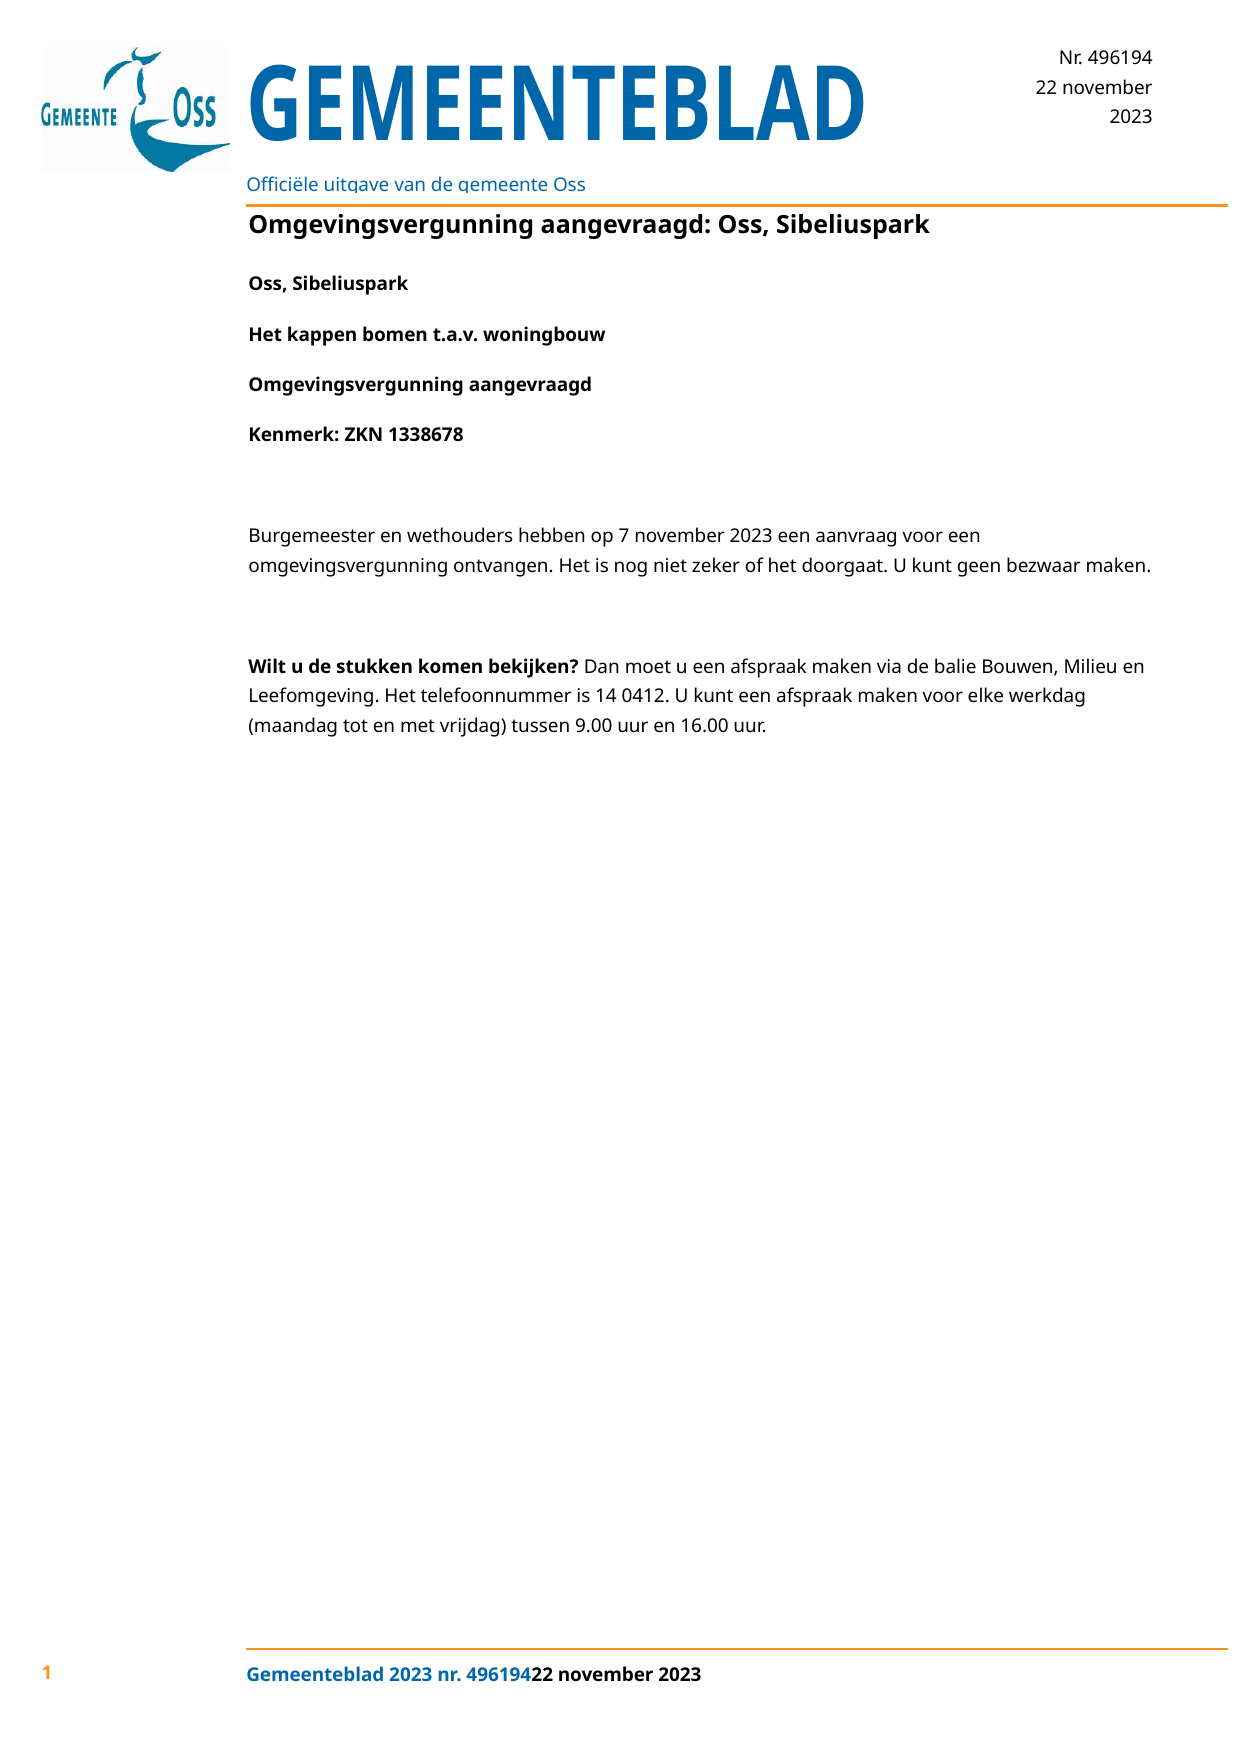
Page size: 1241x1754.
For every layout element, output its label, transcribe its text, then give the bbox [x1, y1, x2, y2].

text Kenmerk: ZKN 1338678 [248, 422, 1152, 447]
text Burgemeester en wethouders hebben op 7 november 2023 een aanvraag voor een omgevingsvergunning ontvangen. Het is nog niet zeker of het doorgaat. U kunt geen bezwaar maken. [248, 522, 1152, 578]
text Omgevingsvergunning aangevraagd: Oss, Sibeliuspark [248, 207, 1152, 241]
text Het kappen bomen t.a.v. woningbouw [248, 321, 1152, 346]
text Wilt u de stukken komen bekijken? Dan moet u een afspraak maken via de balie Bouwen, Milieu en Leefomgeving. Het telefoonnummer is 14 0412. U kunt een afspraak maken voor elke werkdag (maandag tot en met vrijdag) tussen 9.00 uur en 16.00 uur. [248, 653, 1152, 738]
text Omgevingsvergunning aangevraagd [248, 371, 1152, 397]
text Oss, Sibeliuspark [248, 270, 1152, 296]
picture [41, 47, 231, 172]
